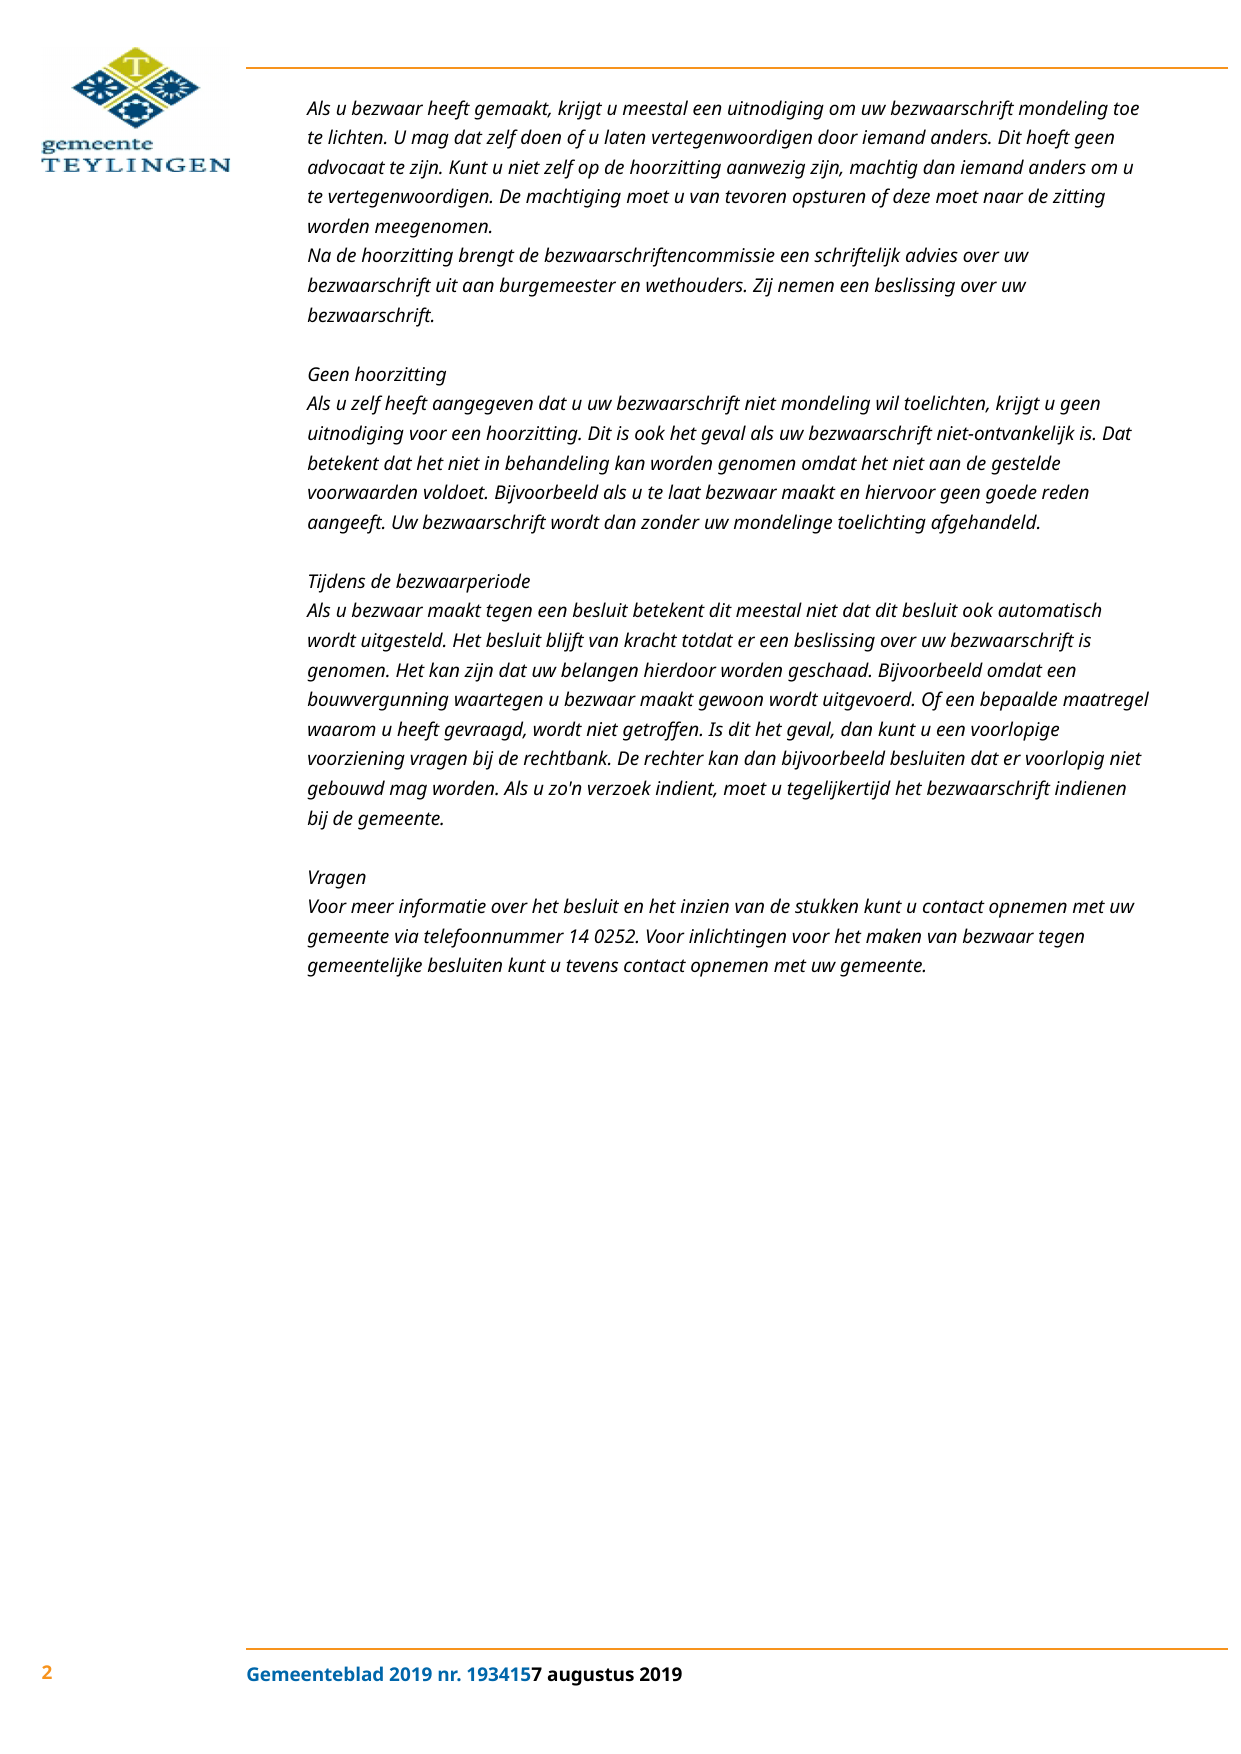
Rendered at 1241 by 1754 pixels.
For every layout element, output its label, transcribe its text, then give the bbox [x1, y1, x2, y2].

list Vragen [248, 864, 1152, 890]
list Geen hoorzitting [248, 361, 1152, 387]
list Tijdens de bezwaarperiode [248, 568, 1152, 594]
picture [41, 47, 231, 172]
list Als u zelf heeft aangegeven dat u uw bezwaarschrift niet mondeling wil toelichten, krijgt u geen uitnodiging voor een hoorzitting. Dit is ook het geval als uw bezwaarschrift niet-ontvankelijk is. Dat betekent dat het niet in behandeling kan worden genomen omdat het niet aan de gestelde voorwaarden voldoet. Bijvoorbeeld als u te laat bezwaar maakt en hiervoor geen goede reden aangeeft. Uw bezwaarschrift wordt dan zonder uw mondelinge toelichting afgehandeld. [248, 391, 1152, 535]
list Als u bezwaar heeft gemaakt, krijgt u meestal een uitnodiging om uw bezwaarschrift mondeling toe te lichten. U mag dat zelf doen of u laten vertegenwoordigen door iemand anders. Dit hoeft geen advocaat te zijn. Kunt u niet zelf op de hoorzitting aanwezig zijn, machtig dan iemand anders om u te vertegenwoordigen. De machtiging moet u van tevoren opsturen of deze moet naar de zitting worden meegenomen. [248, 95, 1152, 239]
list Als u bezwaar maakt tegen een besluit betekent dit meestal niet dat dit besluit ook automatisch wordt uitgesteld. Het besluit blijft van kracht totdat er een beslissing over uw bezwaarschrift is genomen. Het kan zijn dat uw belangen hierdoor worden geschaad. Bijvoorbeeld omdat een bouwvergunning waartegen u bezwaar maakt gewoon wordt uitgevoerd. Of een bepaalde maatregel waarom u heeft gevraagd, wordt niet getroffen. Is dit het geval, dan kunt u een voorlopige voorziening vragen bij de rechtbank. De rechter kan dan bijvoorbeeld besluiten dat er voorlopig niet gebouwd mag worden. Als u zo'n verzoek indient, moet u tegelijkertijd het bezwaarschrift indienen bij de gemeente. [248, 598, 1152, 831]
list Voor meer informatie over het besluit en het inzien van de stukken kunt u contact opnemen met uw gemeente via telefoonnummer 14 0252. Voor inlichtingen voor het maken van bezwaar tegen gemeentelijke besluiten kunt u tevens contact opnemen met uw gemeente. [248, 893, 1152, 978]
list Na de hoorzitting brengt de bezwaarschriftencommissie een schriftelijk advies over uw bezwaarschrift uit aan burgemeester en wethouders. Zij nemen een beslissing over uw bezwaarschrift. [248, 243, 1152, 328]
